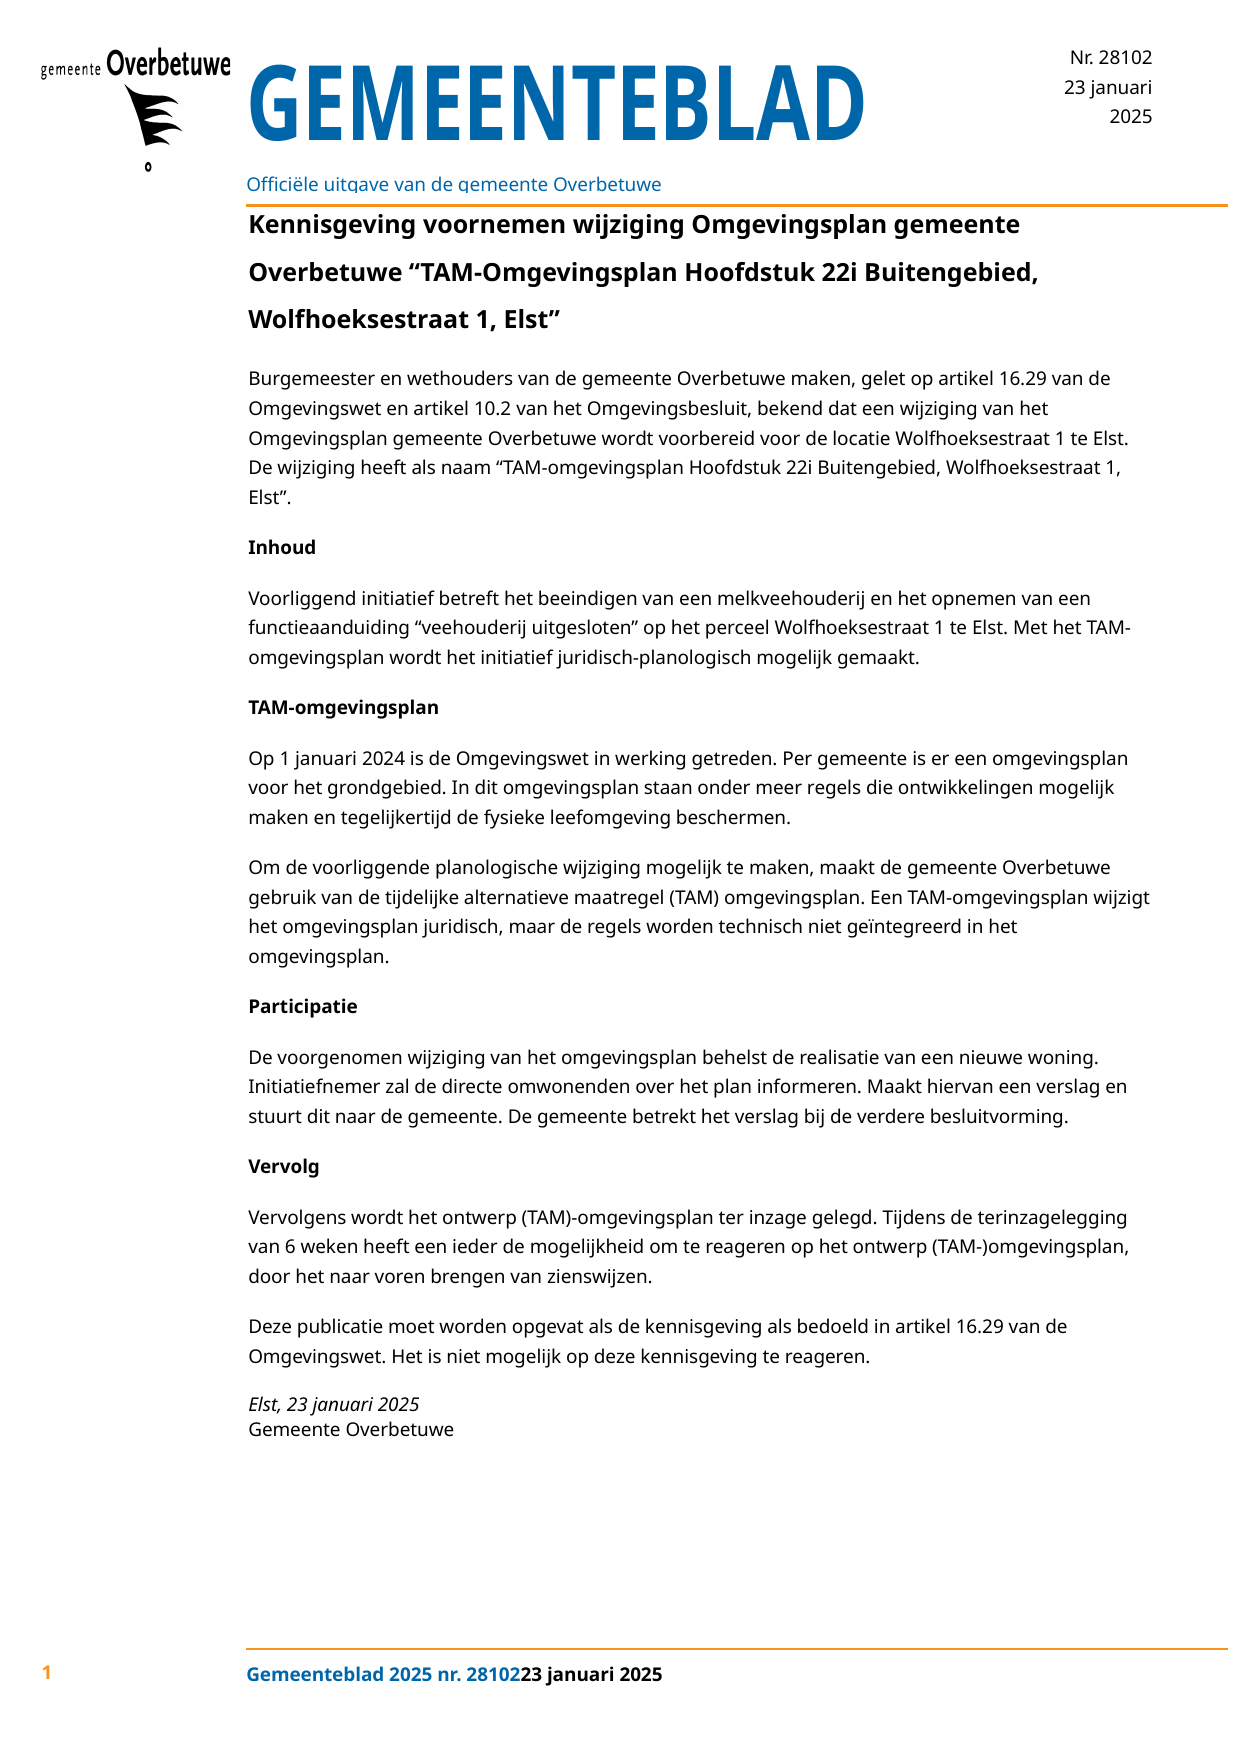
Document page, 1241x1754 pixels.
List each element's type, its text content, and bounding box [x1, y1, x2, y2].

text Kennisgeving voornemen wijziging Omgevingsplan gemeente Overbetuwe “TAM-Omgevingsplan Hoofdstuk 22i Buitengebied, Wolfhoeksestraat 1, Elst” [248, 207, 1152, 336]
text Participatie [248, 993, 1152, 1019]
text Voorliggend initiatief betreft het beeindigen van een melkveehouderij en het opnemen van een functieaanduiding “veehouderij uitgesloten” op het perceel Wolfhoeksestraat 1 te Elst. Met het TAM-omgevingsplan wordt het initiatief juridisch-planologisch mogelijk gemaakt. [248, 585, 1152, 669]
text Gemeente Overbetuwe [248, 1417, 1152, 1442]
picture [41, 47, 231, 172]
text Burgemeester en wethouders van de gemeente Overbetuwe maken, gelet op artikel 16.29 van de Omgevingswet en artikel 10.2 van het Omgevingsbesluit, bekend dat een wijziging van het Omgevingsplan gemeente Overbetuwe wordt voorbereid voor de locatie Wolfhoeksestraat 1 te Elst. De wijziging heeft als naam “TAM-omgevingsplan Hoofdstuk 22i Buitengebied, Wolfhoeksestraat 1, Elst”. [248, 366, 1152, 509]
text Deze publicatie moet worden opgevat als de kennisgeving als bedoeld in artikel 16.29 van de Omgevingswet. Het is niet mogelijk op deze kennisgeving te reageren. [248, 1313, 1152, 1369]
text De voorgenomen wijziging van het omgevingsplan behelst de realisatie van een nieuwe woning. Initiatiefnemer zal de directe omwonenden over het plan informeren. Maakt hiervan een verslag en stuurt dit naar de gemeente. De gemeente betrekt het verslag bij de verdere besluitvorming. [248, 1044, 1152, 1129]
text Vervolgens wordt het ontwerp (TAM)-omgevingsplan ter inzage gelegd. Tijdens de terinzagelegging van 6 weken heeft een ieder de mogelijkheid om te reageren op het ontwerp (TAM-)omgevingsplan, door het naar voren brengen van zienswijzen. [248, 1204, 1152, 1289]
text Inhoud [248, 534, 1152, 560]
text Vervolg [248, 1153, 1152, 1179]
text Elst, 23 januari 2025 [248, 1391, 1152, 1417]
text Om de voorliggende planologische wijziging mogelijk te maken, maakt de gemeente Overbetuwe gebruik van de tijdelijke alternatieve maatregel (TAM) omgevingsplan. Een TAM-omgevingsplan wijzigt het omgevingsplan juridisch, maar de regels worden technisch niet geïntegreerd in het omgevingsplan. [248, 854, 1152, 969]
text TAM-omgevingsplan [248, 694, 1152, 720]
text Op 1 januari 2024 is de Omgevingswet in werking getreden. Per gemeente is er een omgevingsplan voor het grondgebied. In dit omgevingsplan staan onder meer regels die ontwikkelingen mogelijk maken en tegelijkertijd de fysieke leefomgeving beschermen. [248, 745, 1152, 829]
